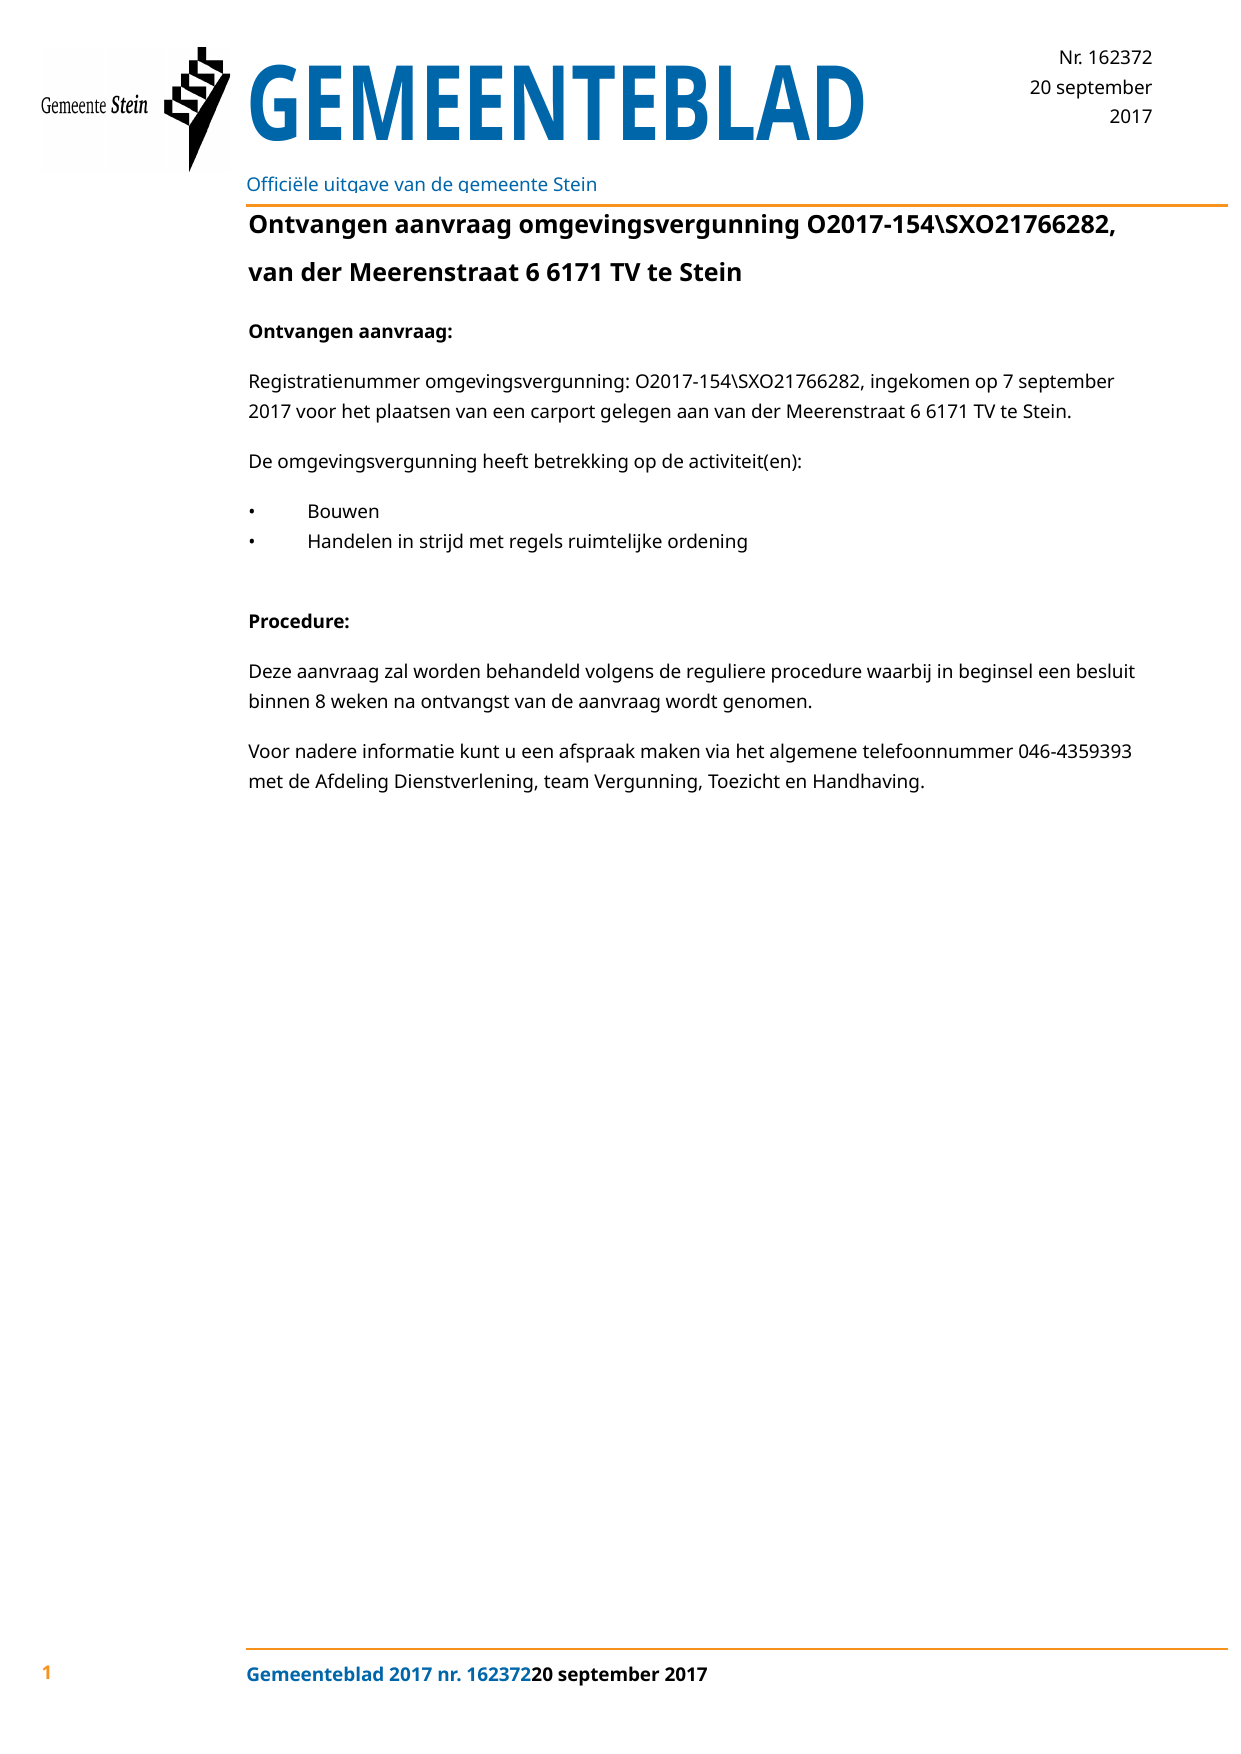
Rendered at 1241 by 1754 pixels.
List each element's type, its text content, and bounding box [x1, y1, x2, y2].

text Registratienummer omgevingsvergunning: O2017-154\SXO21766282, ingekomen op 7 september 2017 voor het plaatsen van een carport gelegen aan van der Meerenstraat 6 6171 TV te Stein. [248, 368, 1152, 424]
text Ontvangen aanvraag omgevingsvergunning O2017-154\SXO21766282, van der Meerenstraat 6 6171 TV te Stein [248, 207, 1152, 288]
list Handelen in strijd met regels ruimtelijke ordening [248, 528, 1152, 554]
text Deze aanvraag zal worden behandeld volgens de reguliere procedure waarbij in beginsel een besluit binnen 8 weken na ontvangst van de aanvraag wordt genomen. [248, 659, 1152, 714]
text Voor nadere informatie kunt u een afspraak maken via het algemene telefoonnummer 046-4359393 met de Afdeling Dienstverlening, team Vergunning, Toezicht en Handhaving. [248, 739, 1152, 794]
picture [41, 47, 231, 172]
text Ontvangen aanvraag: [248, 318, 1152, 344]
text De omgevingsvergunning heeft betrekking op de activiteit(en): [248, 448, 1152, 474]
list Bouwen [248, 499, 1152, 524]
text Procedure: [248, 608, 1152, 634]
